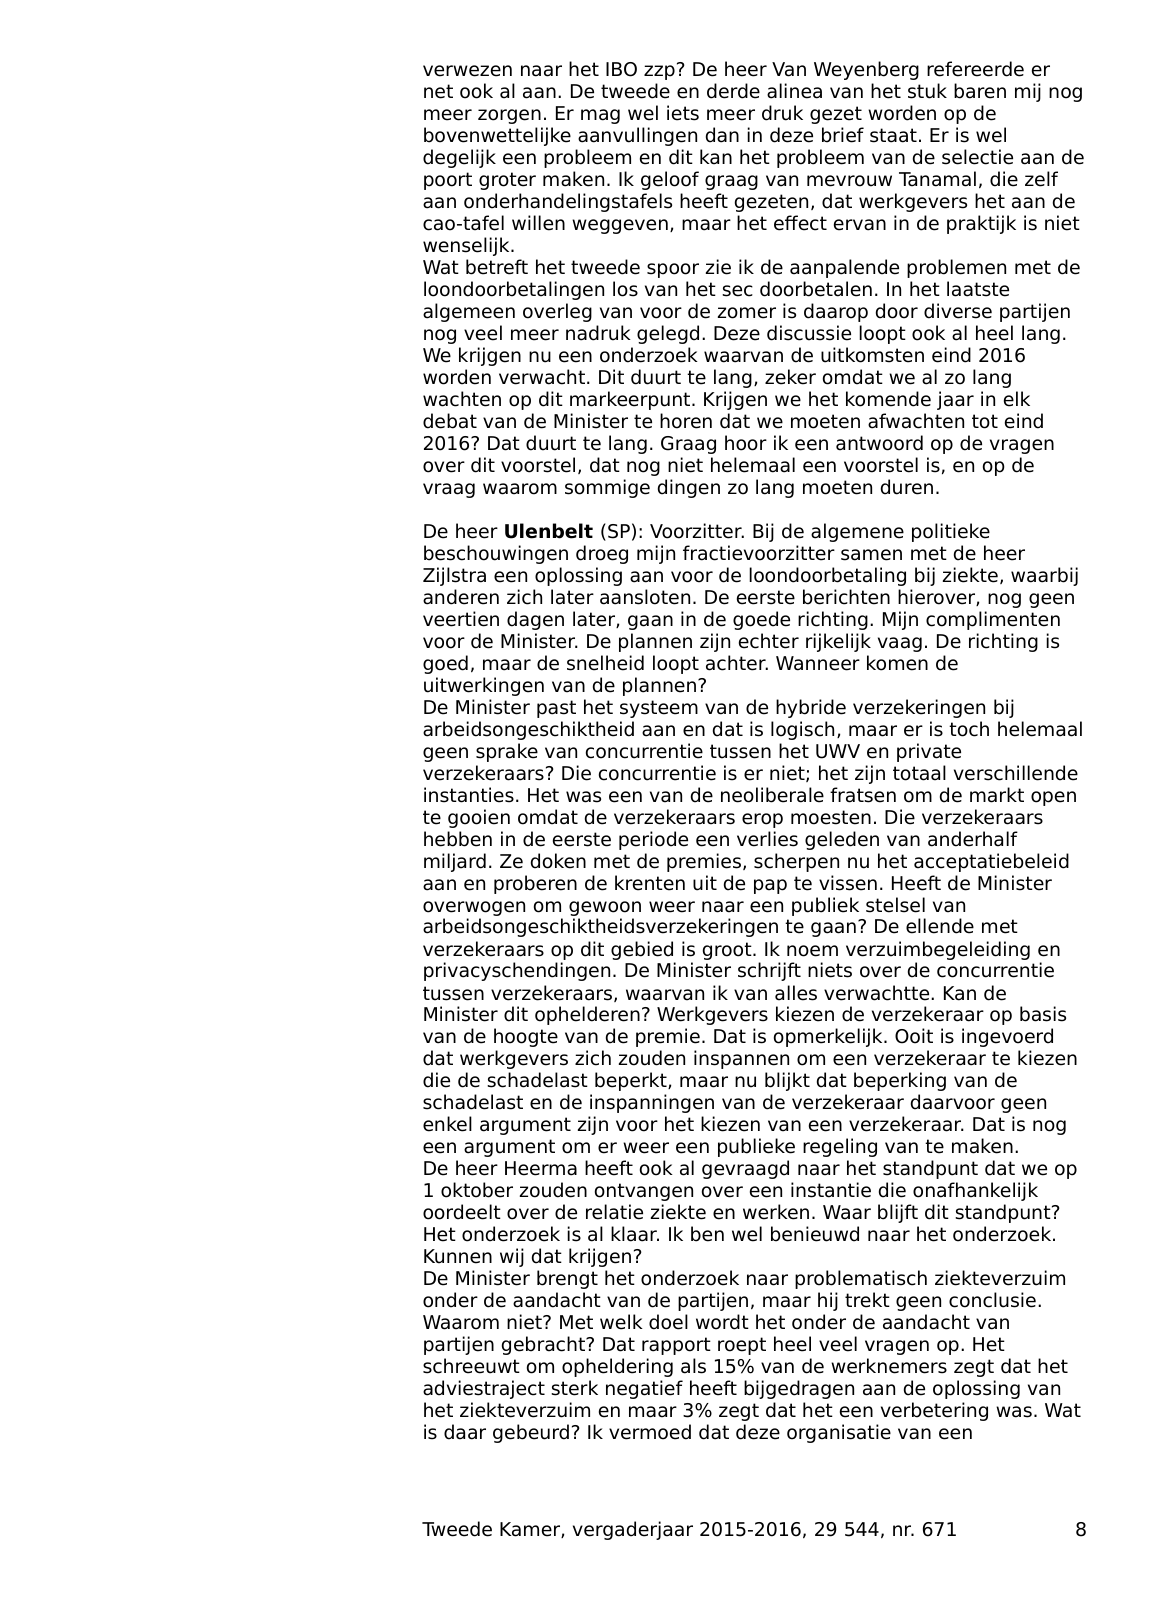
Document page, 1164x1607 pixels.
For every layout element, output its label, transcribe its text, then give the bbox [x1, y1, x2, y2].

text Wat betreft het tweede spoor zie ik de aanpalende problemen met de loondoorbetalingen los van het sec doorbetalen. In het laatste algemeen overleg van voor de zomer is daarop door diverse partijen nog veel meer nadruk gelegd. Deze discussie loopt ook al heel lang. We krijgen nu een onderzoek waarvan de uitkomsten eind 2016 worden verwacht. Dit duurt te lang, zeker omdat we al zo lang wachten op dit markeerpunt. Krijgen we het komende jaar in elk debat van de Minister te horen dat we moeten afwachten tot eind 2016? Dat duurt te lang. Graag hoor ik een antwoord op de vragen over dit voorstel, dat nog niet helemaal een voorstel is, en op de vraag waarom sommige dingen zo lang moeten duren. [422, 257, 1087, 499]
text De heer Ulenbelt (SP): Voorzitter. Bij de algemene politieke beschouwingen droeg mijn fractievoorzitter samen met de heer Zijlstra een oplossing aan voor de loondoorbetaling bij ziekte, waarbij anderen zich later aansloten. De eerste berichten hierover, nog geen veertien dagen later, gaan in de goede richting. Mijn complimenten voor de Minister. De plannen zijn echter rijkelijk vaag. De richting is goed, maar de snelheid loopt achter. Wanneer komen de uitwerkingen van de plannen? [422, 521, 1087, 697]
text verwezen naar het IBO zzp? De heer Van Weyenberg refereerde er net ook al aan. De tweede en derde alinea van het stuk baren mij nog meer zorgen. Er mag wel iets meer druk gezet worden op de bovenwettelijke aanvullingen dan in deze brief staat. Er is wel degelijk een probleem en dit kan het probleem van de selectie aan de poort groter maken. Ik geloof graag van mevrouw Tanamal, die zelf aan onderhandelingstafels heeft gezeten, dat werkgevers het aan de cao-tafel willen weggeven, maar het effect ervan in de praktijk is niet wenselijk. [422, 59, 1087, 257]
text De Minister past het systeem van de hybride verzekeringen bij arbeidsongeschiktheid aan en dat is logisch, maar er is toch helemaal geen sprake van concurrentie tussen het UWV en private verzekeraars? Die concurrentie is er niet; het zijn totaal verschillende instanties. Het was een van de neoliberale fratsen om de markt open te gooien omdat de verzekeraars erop moesten. Die verzekeraars hebben in de eerste periode een verlies geleden van anderhalf miljard. Ze doken met de premies, scherpen nu het acceptatiebeleid aan en proberen de krenten uit de pap te vissen. Heeft de Minister overwogen om gewoon weer naar een publiek stelsel van arbeidsongeschiktheidsverzekeringen te gaan? De ellende met verzekeraars op dit gebied is groot. Ik noem verzuimbegeleiding en privacyschendingen. De Minister schrijft niets over de concurrentie tussen verzekeraars, waarvan ik van alles verwachtte. Kan de Minister dit ophelderen? Werkgevers kiezen de verzekeraar op basis van de hoogte van de premie. Dat is opmerkelijk. Ooit is ingevoerd dat werkgevers zich zouden inspannen om een verzekeraar te kiezen die de schadelast beperkt, maar nu blijkt dat beperking van de schadelast en de inspanningen van de verzekeraar daarvoor geen enkel argument zijn voor het kiezen van een verzekeraar. Dat is nog een argument om er weer een publieke regeling van te maken. [422, 697, 1087, 1158]
text De heer Heerma heeft ook al gevraagd naar het standpunt dat we op 1 oktober zouden ontvangen over een instantie die onafhankelijk oordeelt over de relatie ziekte en werken. Waar blijft dit standpunt? Het onderzoek is al klaar. Ik ben wel benieuwd naar het onderzoek. Kunnen wij dat krijgen? [422, 1158, 1087, 1268]
text De Minister brengt het onderzoek naar problematisch ziekteverzuim onder de aandacht van de partijen, maar hij trekt geen conclusie. Waarom niet? Met welk doel wordt het onder de aandacht van partijen gebracht? Dat rapport roept heel veel vragen op. Het schreeuwt om opheldering als 15% van de werknemers zegt dat het adviestraject sterk negatief heeft bijgedragen aan de oplossing van het ziekteverzuim en maar 3% zegt dat het een verbetering was. Wat is daar gebeurd? Ik vermoed dat deze organisatie van een [422, 1268, 1087, 1444]
